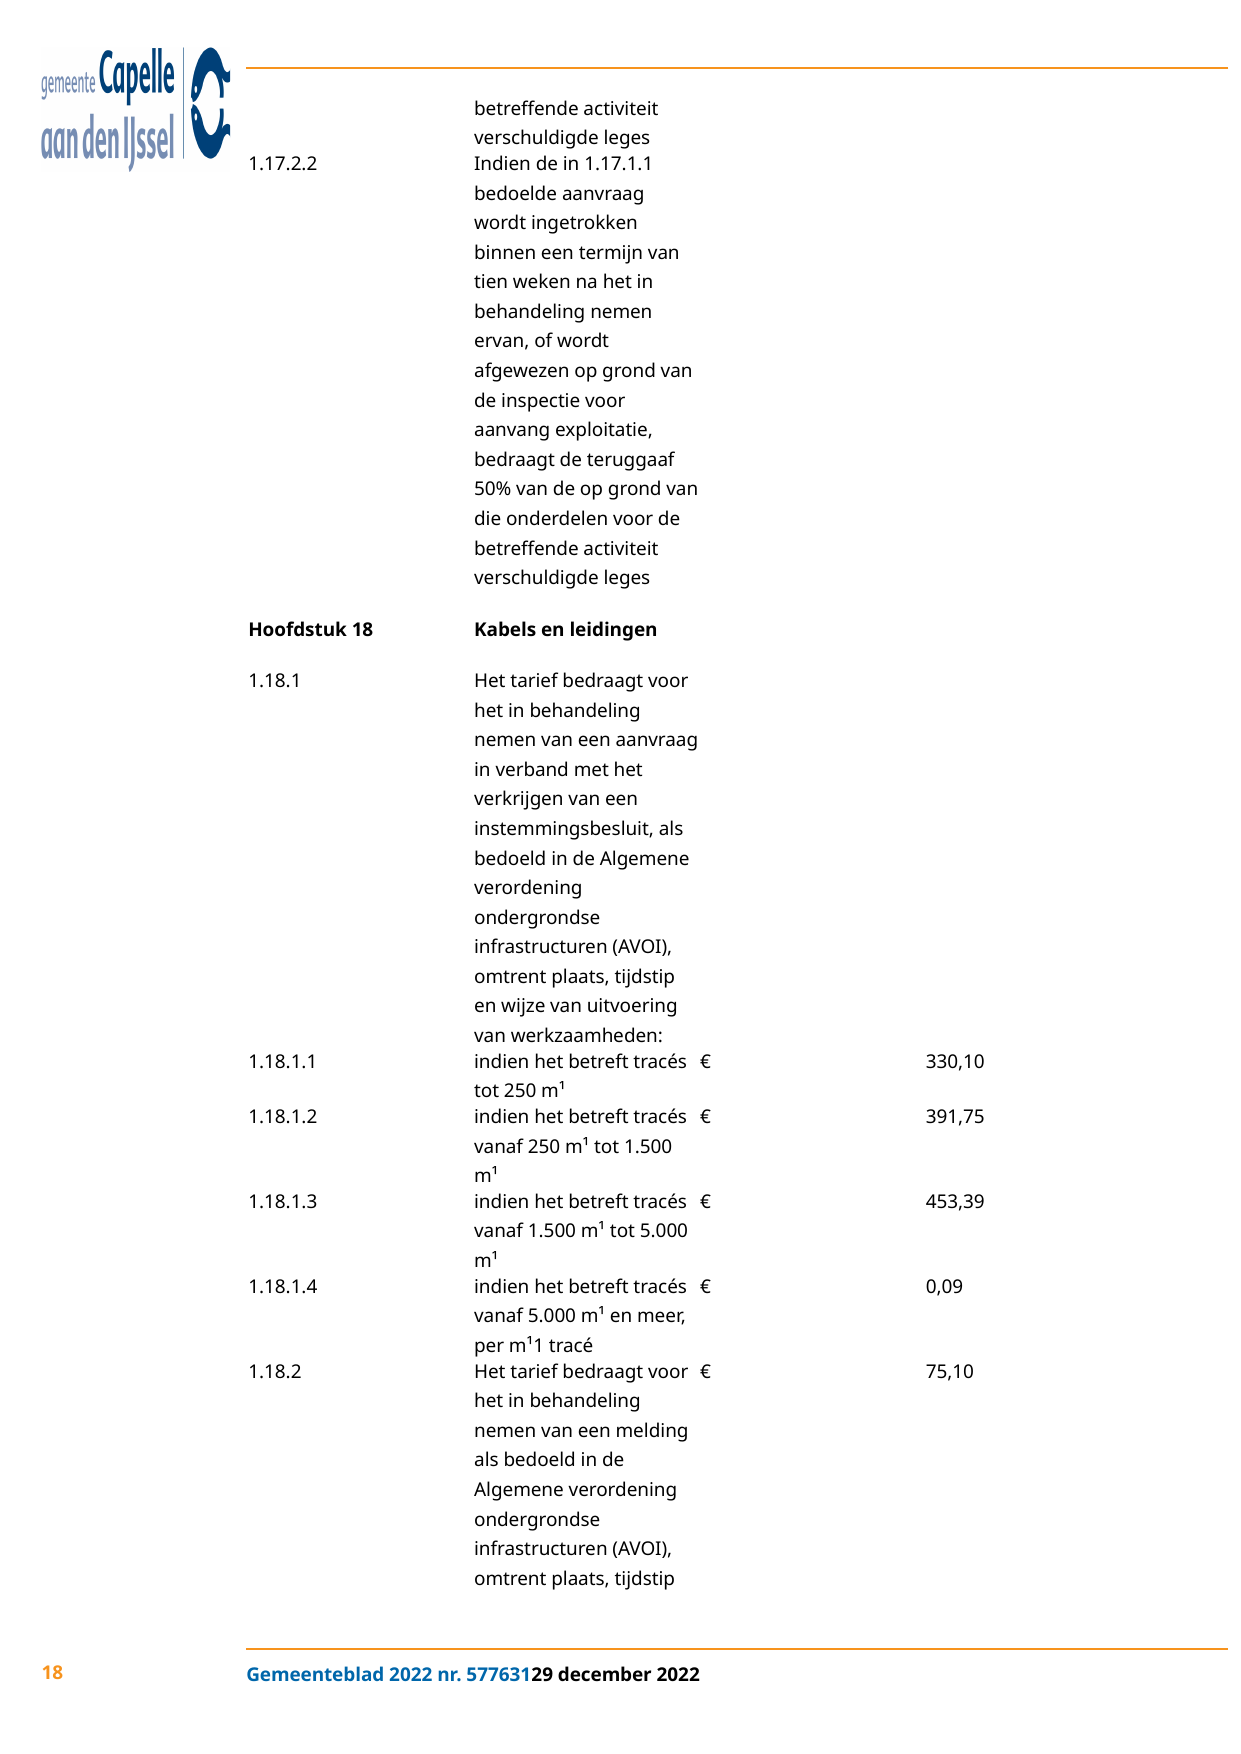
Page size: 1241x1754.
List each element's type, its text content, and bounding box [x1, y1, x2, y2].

table_cell [700, 150, 926, 590]
picture [41, 47, 231, 172]
table_cell 1.18.1.3 [248, 1188, 474, 1273]
table_cell 330,10 [926, 1048, 1152, 1103]
table_cell indien het betreft tracés vanaf 1.500 m¹ tot 5.000 m¹ [474, 1188, 700, 1273]
table_cell [700, 616, 926, 641]
table_cell [926, 150, 1152, 590]
table_cell 1.18.1 [248, 667, 474, 1048]
table_cell 1.18.2 [248, 1358, 474, 1591]
table_cell 391,75 [926, 1103, 1152, 1188]
table_cell Indien de in 1.17.1.1 bedoelde aanvraag wordt ingetrokken binnen een termijn van tien weken na het in behandeling nemen ervan, of wordt afgewezen op grond van de inspectie voor aanvang exploitatie, bedraagt de teruggaaf 50% van de op grond van die onderdelen voor de betreffende activiteit verschuldigde leges [474, 150, 700, 590]
table_cell Hoofdstuk 18 [248, 616, 474, 641]
table_cell Het tarief bedraagt voor het in behandeling nemen van een aanvraag in verband met het verkrijgen van een instemmingsbesluit, als bedoeld in de Algemene verordening ondergrondse infrastructuren (AVOI), omtrent plaats, tijdstip en wijze van uitvoering van werkzaamheden: [474, 667, 700, 1048]
table_cell [926, 667, 1152, 1048]
table_cell [700, 641, 926, 667]
table_cell [248, 641, 474, 667]
table_cell [474, 641, 700, 667]
table_cell 453,39 [926, 1188, 1152, 1273]
table_cell [926, 95, 1152, 150]
table_cell € [700, 1103, 926, 1188]
table_cell [700, 667, 926, 1048]
table_cell [700, 95, 926, 150]
table_cell 0,09 [926, 1273, 1152, 1358]
table_cell 75,10 [926, 1358, 1152, 1591]
table_cell 1.17.2.2 [248, 150, 474, 590]
table_cell 1.18.1.2 [248, 1103, 474, 1188]
table_cell € [700, 1188, 926, 1273]
table_cell [474, 590, 700, 616]
table_cell indien het betreft tracés vanaf 250 m¹ tot 1.500 m¹ [474, 1103, 700, 1188]
table_cell € [700, 1358, 926, 1591]
table_cell Het tarief bedraagt voor het in behandeling nemen van een melding als bedoeld in de Algemene verordening ondergrondse infrastructuren (AVOI), omtrent plaats, tijdstip [474, 1358, 700, 1591]
table_cell indien het betreft tracés tot 250 m¹ [474, 1048, 700, 1103]
table_cell [700, 590, 926, 616]
table_cell € [700, 1273, 926, 1358]
table_cell € [700, 1048, 926, 1103]
table_cell [926, 616, 1152, 641]
table_cell [248, 590, 474, 616]
table_cell [248, 95, 474, 150]
table_cell betreffende activiteit verschuldigde leges [474, 95, 700, 150]
table_cell indien het betreft tracés vanaf 5.000 m¹ en meer, per m¹1 tracé [474, 1273, 700, 1358]
table_cell [926, 590, 1152, 616]
table_cell 1.18.1.1 [248, 1048, 474, 1103]
table_cell 1.18.1.4 [248, 1273, 474, 1358]
table_cell Kabels en leidingen [474, 616, 700, 641]
table_cell [926, 641, 1152, 667]
